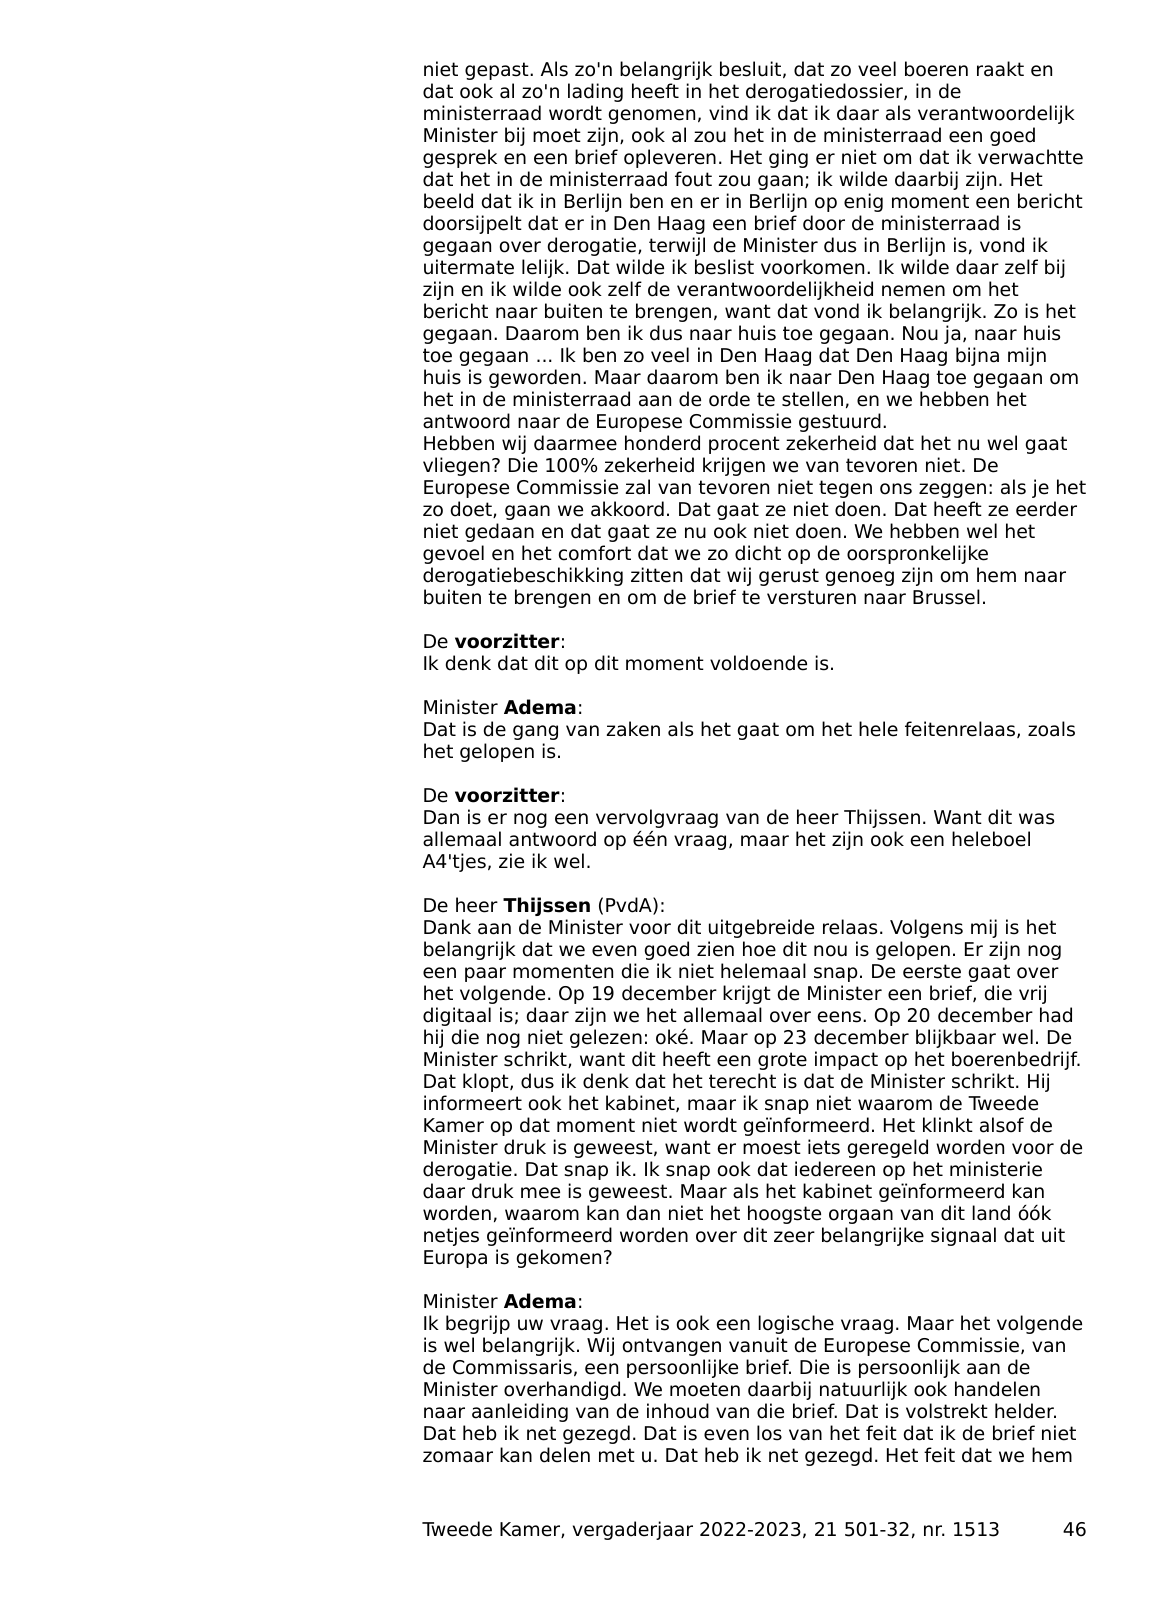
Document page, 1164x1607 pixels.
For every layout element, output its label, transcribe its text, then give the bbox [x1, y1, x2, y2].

text Dan is er nog een vervolgvraag van de heer Thijssen. Want dit was allemaal antwoord op één vraag, maar het zijn ook een heleboel A4'tjes, zie ik wel. [422, 807, 1087, 873]
text De voorzitter: [422, 785, 1087, 807]
text De voorzitter: [422, 631, 1087, 653]
text Ik begrijp uw vraag. Het is ook een logische vraag. Maar het volgende is wel belangrijk. Wij ontvangen vanuit de Europese Commissie, van de Commissaris, een persoonlijke brief. Die is persoonlijk aan de Minister overhandigd. We moeten daarbij natuurlijk ook handelen naar aanleiding van de inhoud van die brief. Dat is volstrekt helder. Dat heb ik net gezegd. Dat is even los van het feit dat ik de brief niet zomaar kan delen met u. Dat heb ik net gezegd. Het feit dat we hem [422, 1313, 1087, 1467]
text Minister Adema: [422, 1291, 1087, 1313]
text Dank aan de Minister voor dit uitgebreide relaas. Volgens mij is het belangrijk dat we even goed zien hoe dit nou is gelopen. Er zijn nog een paar momenten die ik niet helemaal snap. De eerste gaat over het volgende. Op 19 december krijgt de Minister een brief, die vrij digitaal is; daar zijn we het allemaal over eens. Op 20 december had hij die nog niet gelezen: oké. Maar op 23 december blijkbaar wel. De Minister schrikt, want dit heeft een grote impact op het boerenbedrijf. Dat klopt, dus ik denk dat het terecht is dat de Minister schrikt. Hij informeert ook het kabinet, maar ik snap niet waarom de Tweede Kamer op dat moment niet wordt geïnformeerd. Het klinkt alsof de Minister druk is geweest, want er moest iets geregeld worden voor de derogatie. Dat snap ik. Ik snap ook dat iedereen op het ministerie daar druk mee is geweest. Maar als het kabinet geïnformeerd kan worden, waarom kan dan niet het hoogste orgaan van dit land óók netjes geïnformeerd worden over dit zeer belangrijke signaal dat uit Europa is gekomen? [422, 917, 1087, 1269]
text niet gepast. Als zo'n belangrijk besluit, dat zo veel boeren raakt en dat ook al zo'n lading heeft in het derogatiedossier, in de ministerraad wordt genomen, vind ik dat ik daar als verantwoordelijk Minister bij moet zijn, ook al zou het in de ministerraad een goed gesprek en een brief opleveren. Het ging er niet om dat ik verwachtte dat het in de ministerraad fout zou gaan; ik wilde daarbij zijn. Het beeld dat ik in Berlijn ben en er in Berlijn op enig moment een bericht doorsijpelt dat er in Den Haag een brief door de ministerraad is gegaan over derogatie, terwijl de Minister dus in Berlijn is, vond ik uitermate lelijk. Dat wilde ik beslist voorkomen. Ik wilde daar zelf bij zijn en ik wilde ook zelf de verantwoordelijkheid nemen om het bericht naar buiten te brengen, want dat vond ik belangrijk. Zo is het gegaan. Daarom ben ik dus naar huis toe gegaan. Nou ja, naar huis toe gegaan ... Ik ben zo veel in Den Haag dat Den Haag bijna mijn huis is geworden. Maar daarom ben ik naar Den Haag toe gegaan om het in de ministerraad aan de orde te stellen, en we hebben het antwoord naar de Europese Commissie gestuurd. [422, 59, 1087, 433]
text De heer Thijssen (PvdA): [422, 895, 1087, 917]
text Hebben wij daarmee honderd procent zekerheid dat het nu wel gaat vliegen? Die 100% zekerheid krijgen we van tevoren niet. De Europese Commissie zal van tevoren niet tegen ons zeggen: als je het zo doet, gaan we akkoord. Dat gaat ze niet doen. Dat heeft ze eerder niet gedaan en dat gaat ze nu ook niet doen. We hebben wel het gevoel en het comfort dat we zo dicht op de oorspronkelijke derogatiebeschikking zitten dat wij gerust genoeg zijn om hem naar buiten te brengen en om de brief te versturen naar Brussel. [422, 433, 1087, 608]
text Minister Adema: [422, 697, 1087, 719]
text Dat is de gang van zaken als het gaat om het hele feitenrelaas, zoals het gelopen is. [422, 719, 1087, 763]
text Ik denk dat dit op dit moment voldoende is. [422, 653, 1087, 675]
